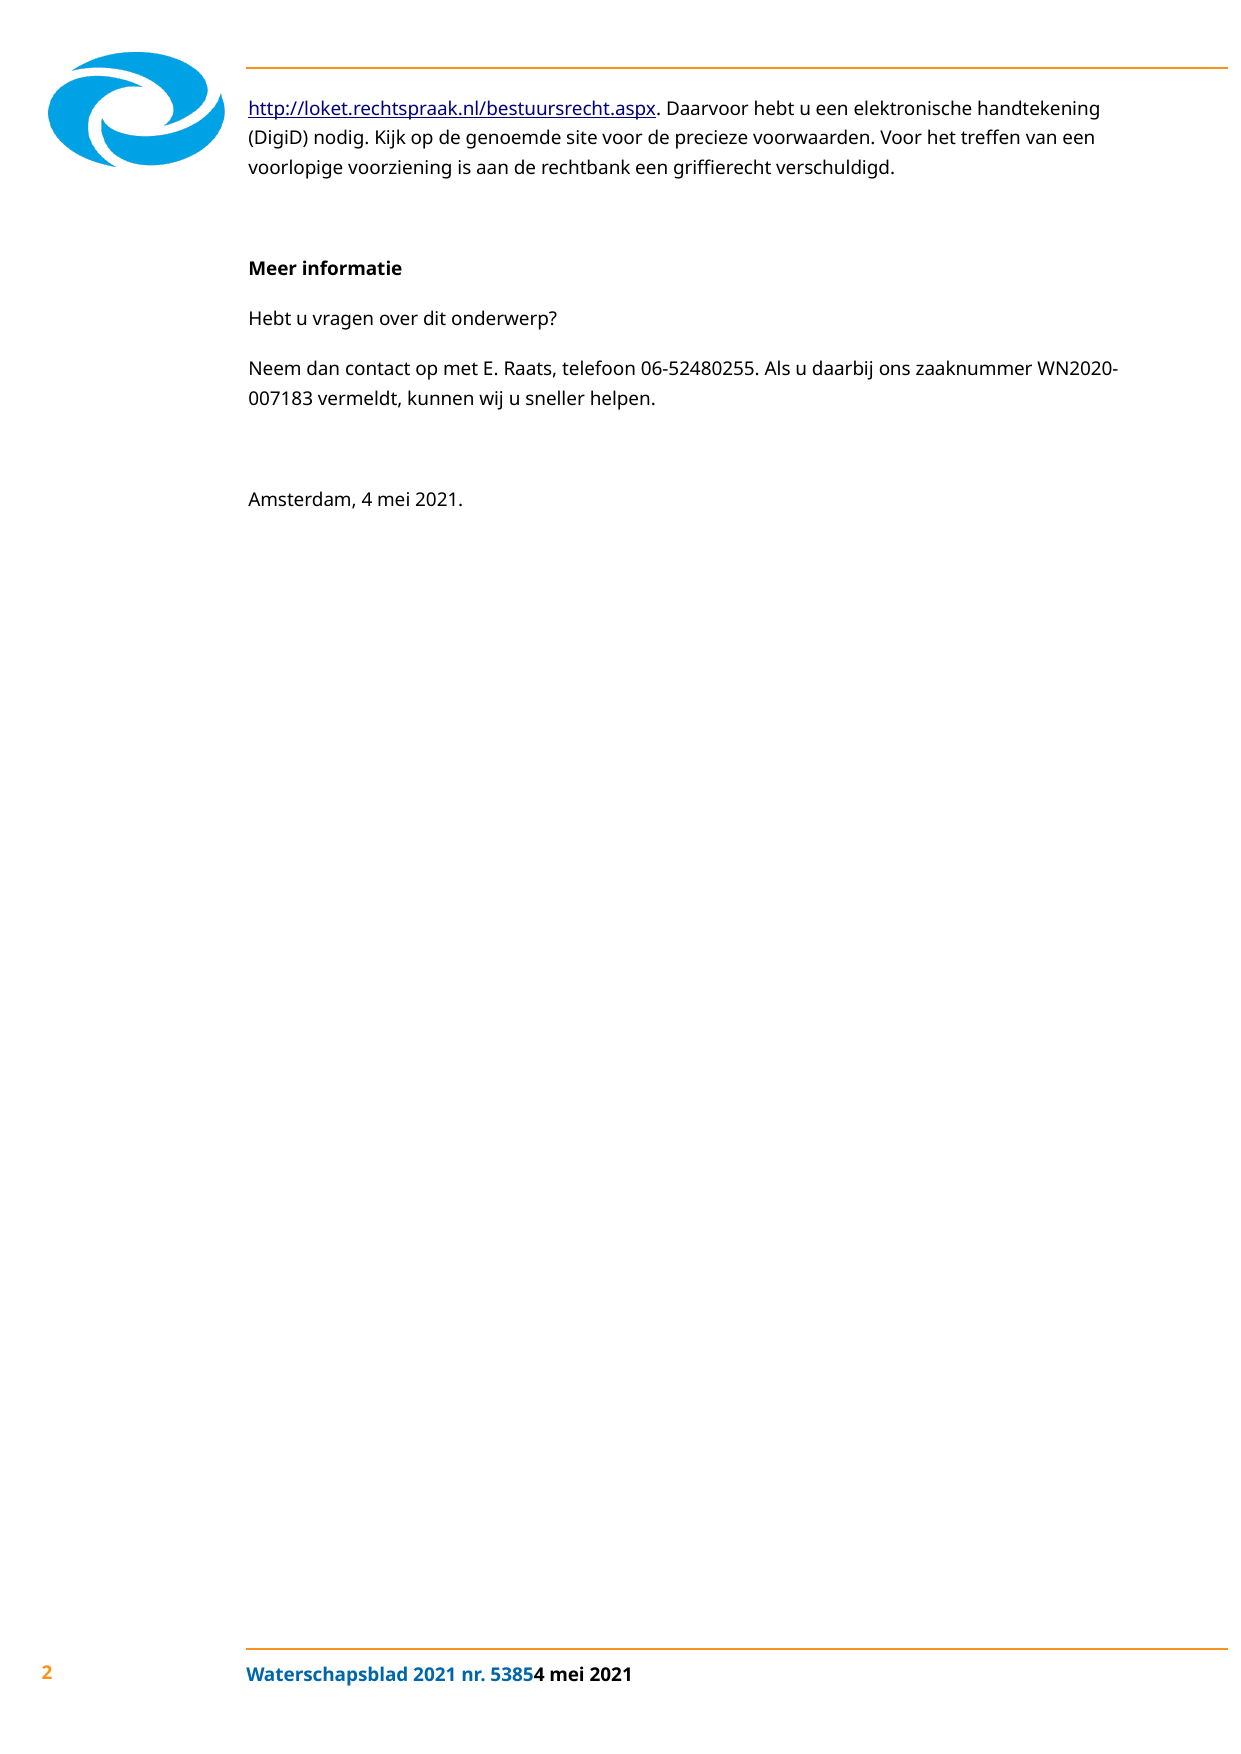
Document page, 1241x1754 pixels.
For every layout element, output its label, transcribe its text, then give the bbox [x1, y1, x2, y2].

text Neem dan contact op met E. Raats, telefoon 06-52480255. Als u daarbij ons zaaknummer WN2020-007183 vermeldt, kunnen wij u sneller helpen. [248, 356, 1152, 411]
text Amsterdam, 4 mei 2021. [248, 486, 1152, 512]
picture [41, 47, 231, 172]
text http://loket.rechtspraak.nl/bestuursrecht.aspx. Daarvoor hebt u een elektronische handtekening (DigiD) nodig. Kijk op de genoemde site voor de precieze voorwaarden. Voor het treffen van een voorlopige voorziening is aan de rechtbank een griffierecht verschuldigd. [248, 95, 1152, 180]
text Meer informatie [248, 255, 1152, 281]
text Hebt u vragen over dit onderwerp? [248, 305, 1152, 331]
